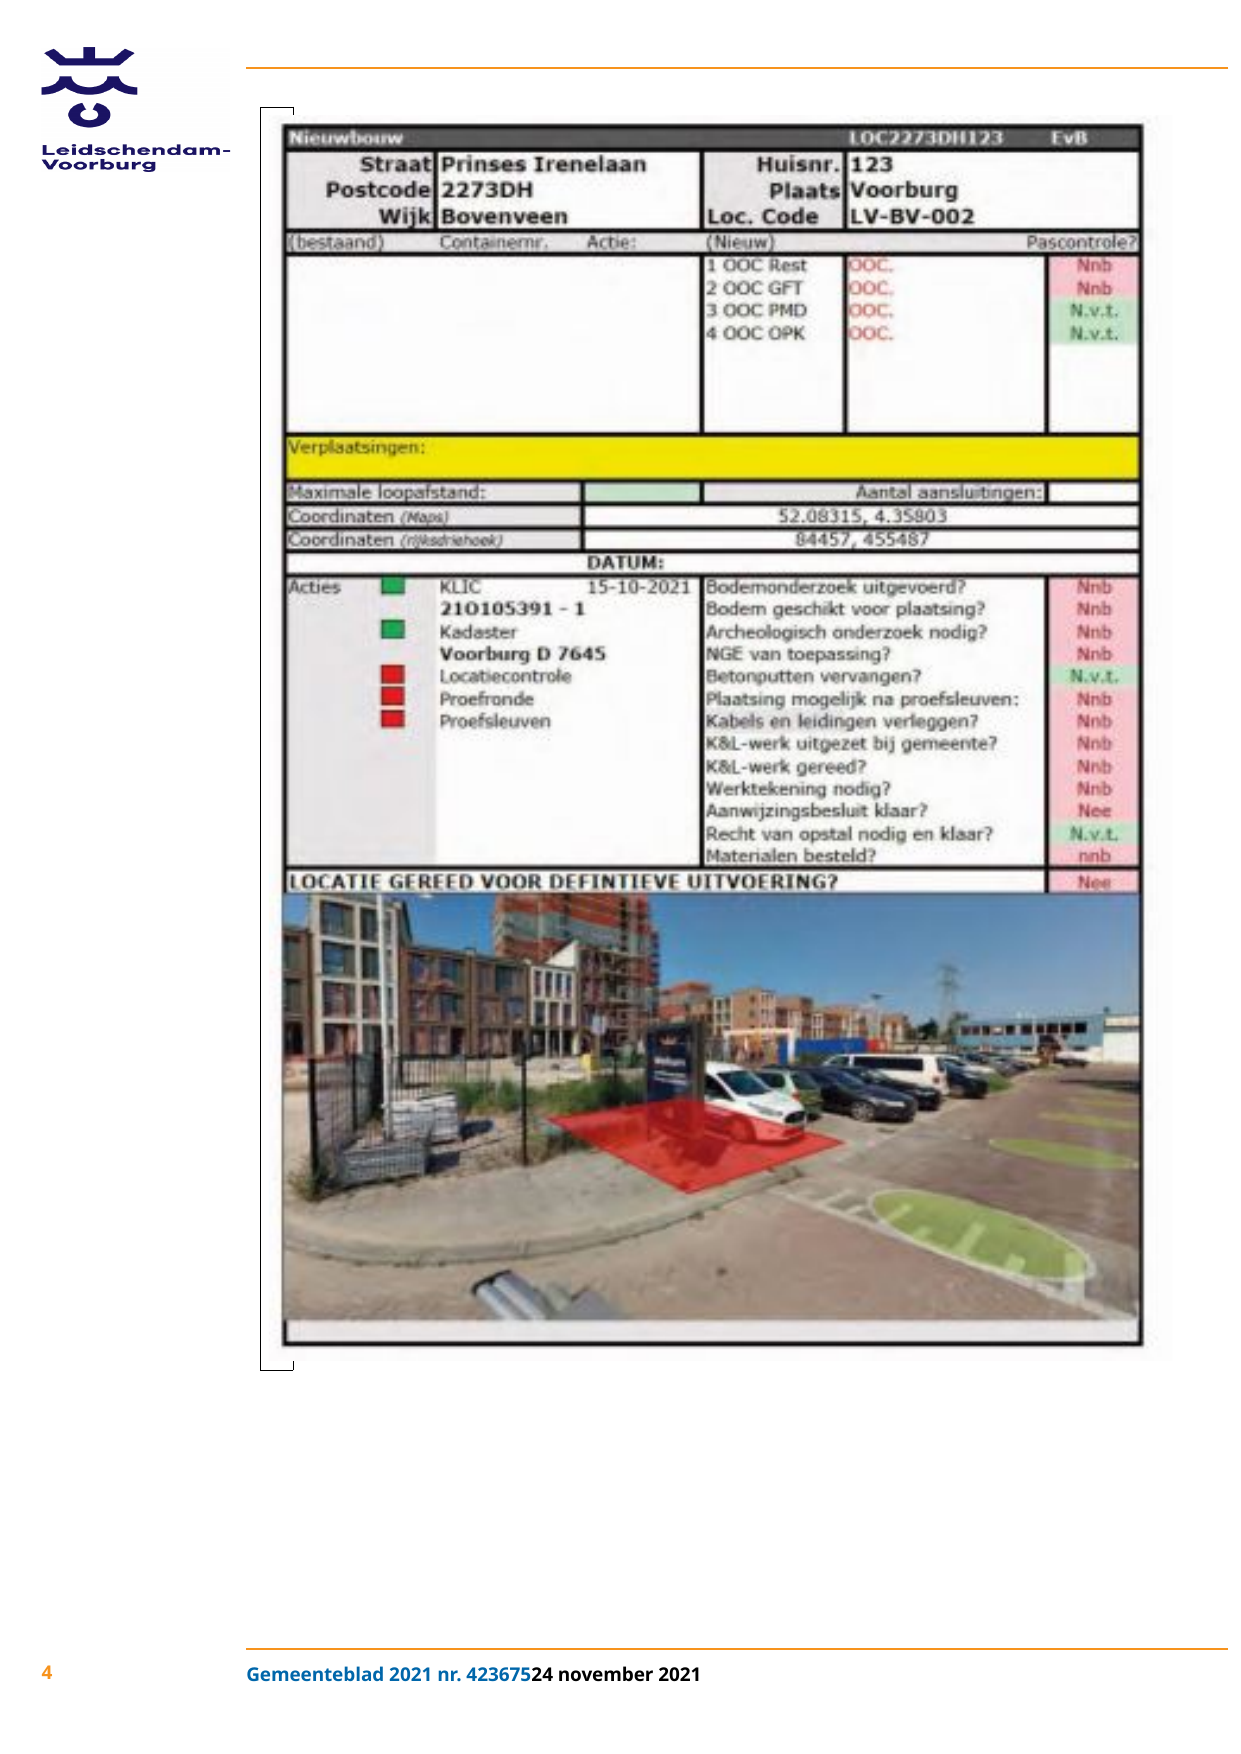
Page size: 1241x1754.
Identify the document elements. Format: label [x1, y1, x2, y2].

picture [268, 115, 1173, 1361]
picture [41, 47, 231, 172]
